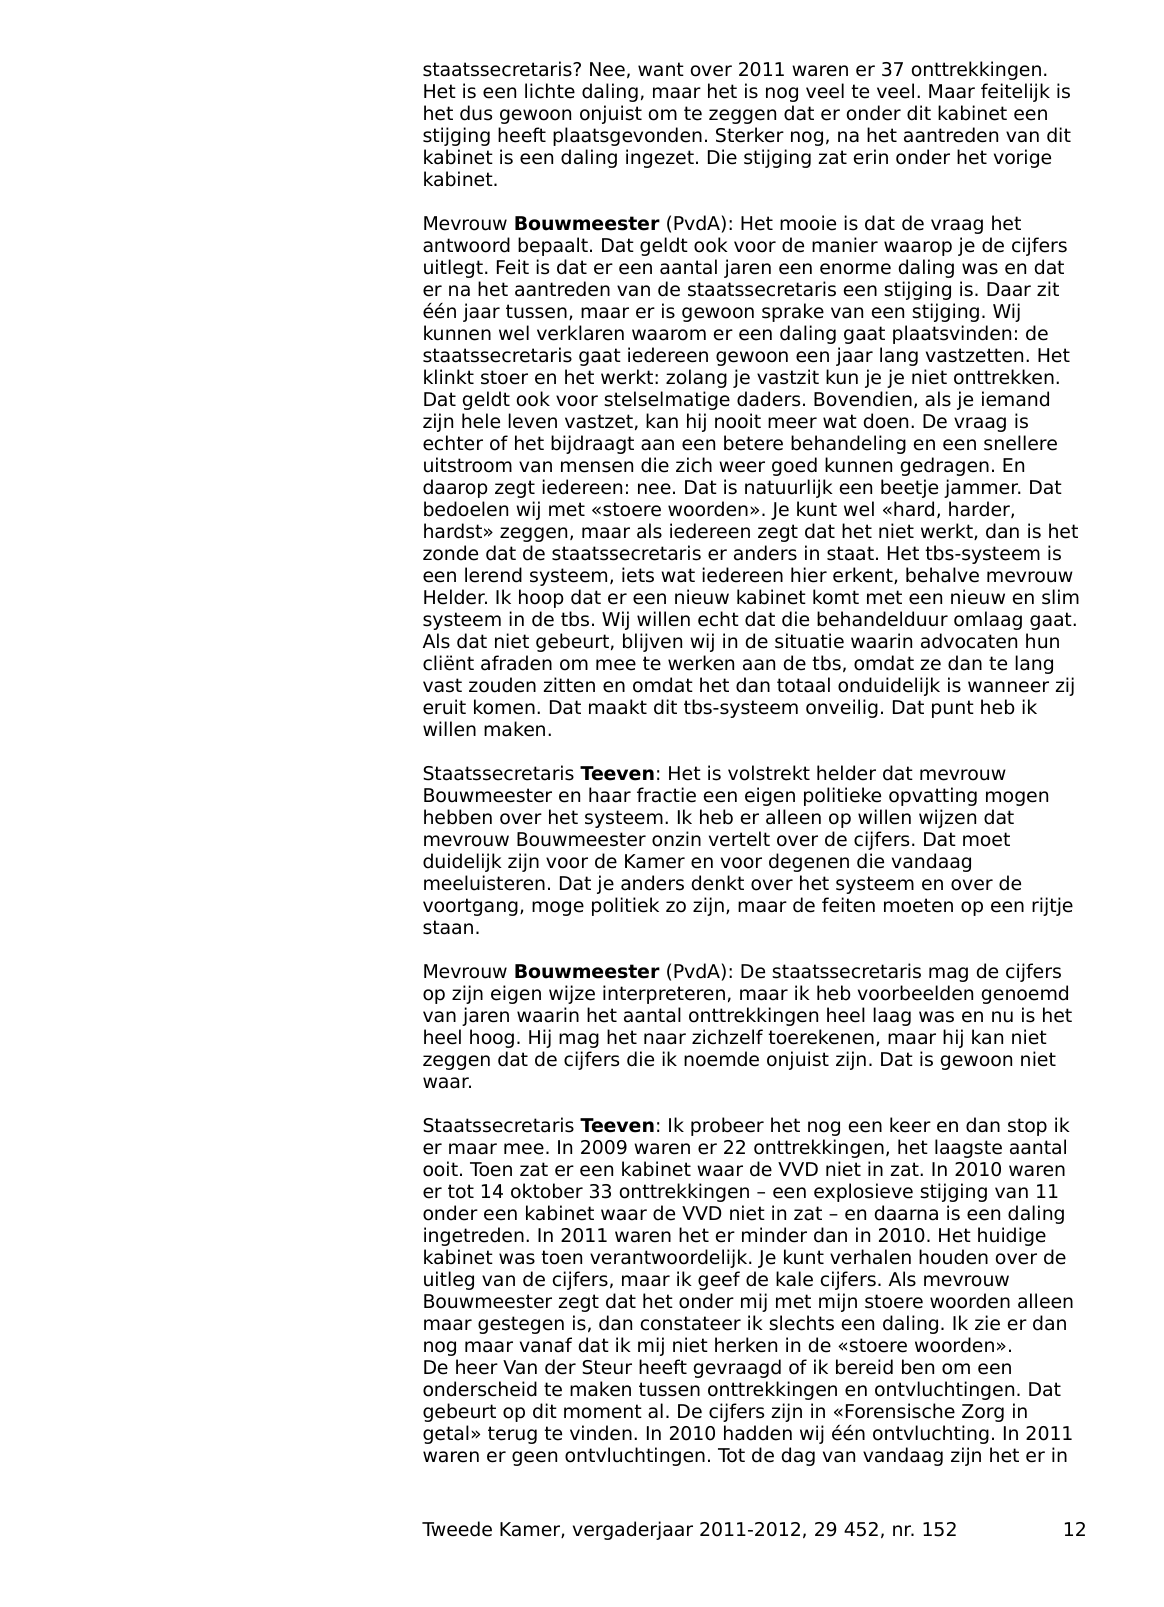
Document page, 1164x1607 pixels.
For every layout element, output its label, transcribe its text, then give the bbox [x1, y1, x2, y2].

text staatssecretaris? Nee, want over 2011 waren er 37 onttrekkingen. Het is een lichte daling, maar het is nog veel te veel. Maar feitelijk is het dus gewoon onjuist om te zeggen dat er onder dit kabinet een stijging heeft plaatsgevonden. Sterker nog, na het aantreden van dit kabinet is een daling ingezet. Die stijging zat erin onder het vorige kabinet. [422, 59, 1087, 191]
text Mevrouw Bouwmeester (PvdA): Het mooie is dat de vraag het antwoord bepaalt. Dat geldt ook voor de manier waarop je de cijfers uitlegt. Feit is dat er een aantal jaren een enorme daling was en dat er na het aantreden van de staatssecretaris een stijging is. Daar zit één jaar tussen, maar er is gewoon sprake van een stijging. Wij kunnen wel verklaren waarom er een daling gaat plaatsvinden: de staatssecretaris gaat iedereen gewoon een jaar lang vastzetten. Het klinkt stoer en het werkt: zolang je vastzit kun je je niet onttrekken. Dat geldt ook voor stelselmatige daders. Bovendien, als je iemand zijn hele leven vastzet, kan hij nooit meer wat doen. De vraag is echter of het bijdraagt aan een betere behandeling en een snellere uitstroom van mensen die zich weer goed kunnen gedragen. En daarop zegt iedereen: nee. Dat is natuurlijk een beetje jammer. Dat bedoelen wij met «stoere woorden». Je kunt wel «hard, harder, hardst» zeggen, maar als iedereen zegt dat het niet werkt, dan is het zonde dat de staatssecretaris er anders in staat. Het tbs-systeem is een lerend systeem, iets wat iedereen hier erkent, behalve mevrouw Helder. Ik hoop dat er een nieuw kabinet komt met een nieuw en slim systeem in de tbs. Wij willen echt dat die behandelduur omlaag gaat. Als dat niet gebeurt, blijven wij in de situatie waarin advocaten hun cliënt afraden om mee te werken aan de tbs, omdat ze dan te lang vast zouden zitten en omdat het dan totaal onduidelijk is wanneer zij eruit komen. Dat maakt dit tbs-systeem onveilig. Dat punt heb ik willen maken. [422, 213, 1087, 741]
text Mevrouw Bouwmeester (PvdA): De staatssecretaris mag de cijfers op zijn eigen wijze interpreteren, maar ik heb voorbeelden genoemd van jaren waarin het aantal onttrekkingen heel laag was en nu is het heel hoog. Hij mag het naar zichzelf toerekenen, maar hij kan niet zeggen dat de cijfers die ik noemde onjuist zijn. Dat is gewoon niet waar. [422, 961, 1087, 1093]
text De heer Van der Steur heeft gevraagd of ik bereid ben om een onderscheid te maken tussen onttrekkingen en ontvluchtingen. Dat gebeurt op dit moment al. De cijfers zijn in «Forensische Zorg in getal» terug te vinden. In 2010 hadden wij één ontvluchting. In 2011 waren er geen ontvluchtingen. Tot de dag van vandaag zijn het er in [422, 1357, 1087, 1467]
text Staatssecretaris Teeven: Ik probeer het nog een keer en dan stop ik er maar mee. In 2009 waren er 22 onttrekkingen, het laagste aantal ooit. Toen zat er een kabinet waar de VVD niet in zat. In 2010 waren er tot 14 oktober 33 onttrekkingen – een explosieve stijging van 11 onder een kabinet waar de VVD niet in zat – en daarna is een daling ingetreden. In 2011 waren het er minder dan in 2010. Het huidige kabinet was toen verantwoordelijk. Je kunt verhalen houden over de uitleg van de cijfers, maar ik geef de kale cijfers. Als mevrouw Bouwmeester zegt dat het onder mij met mijn stoere woorden alleen maar gestegen is, dan constateer ik slechts een daling. Ik zie er dan nog maar vanaf dat ik mij niet herken in de «stoere woorden». [422, 1115, 1087, 1357]
text Staatssecretaris Teeven: Het is volstrekt helder dat mevrouw Bouwmeester en haar fractie een eigen politieke opvatting mogen hebben over het systeem. Ik heb er alleen op willen wijzen dat mevrouw Bouwmeester onzin vertelt over de cijfers. Dat moet duidelijk zijn voor de Kamer en voor degenen die vandaag meeluisteren. Dat je anders denkt over het systeem en over de voortgang, moge politiek zo zijn, maar de feiten moeten op een rijtje staan. [422, 763, 1087, 939]
